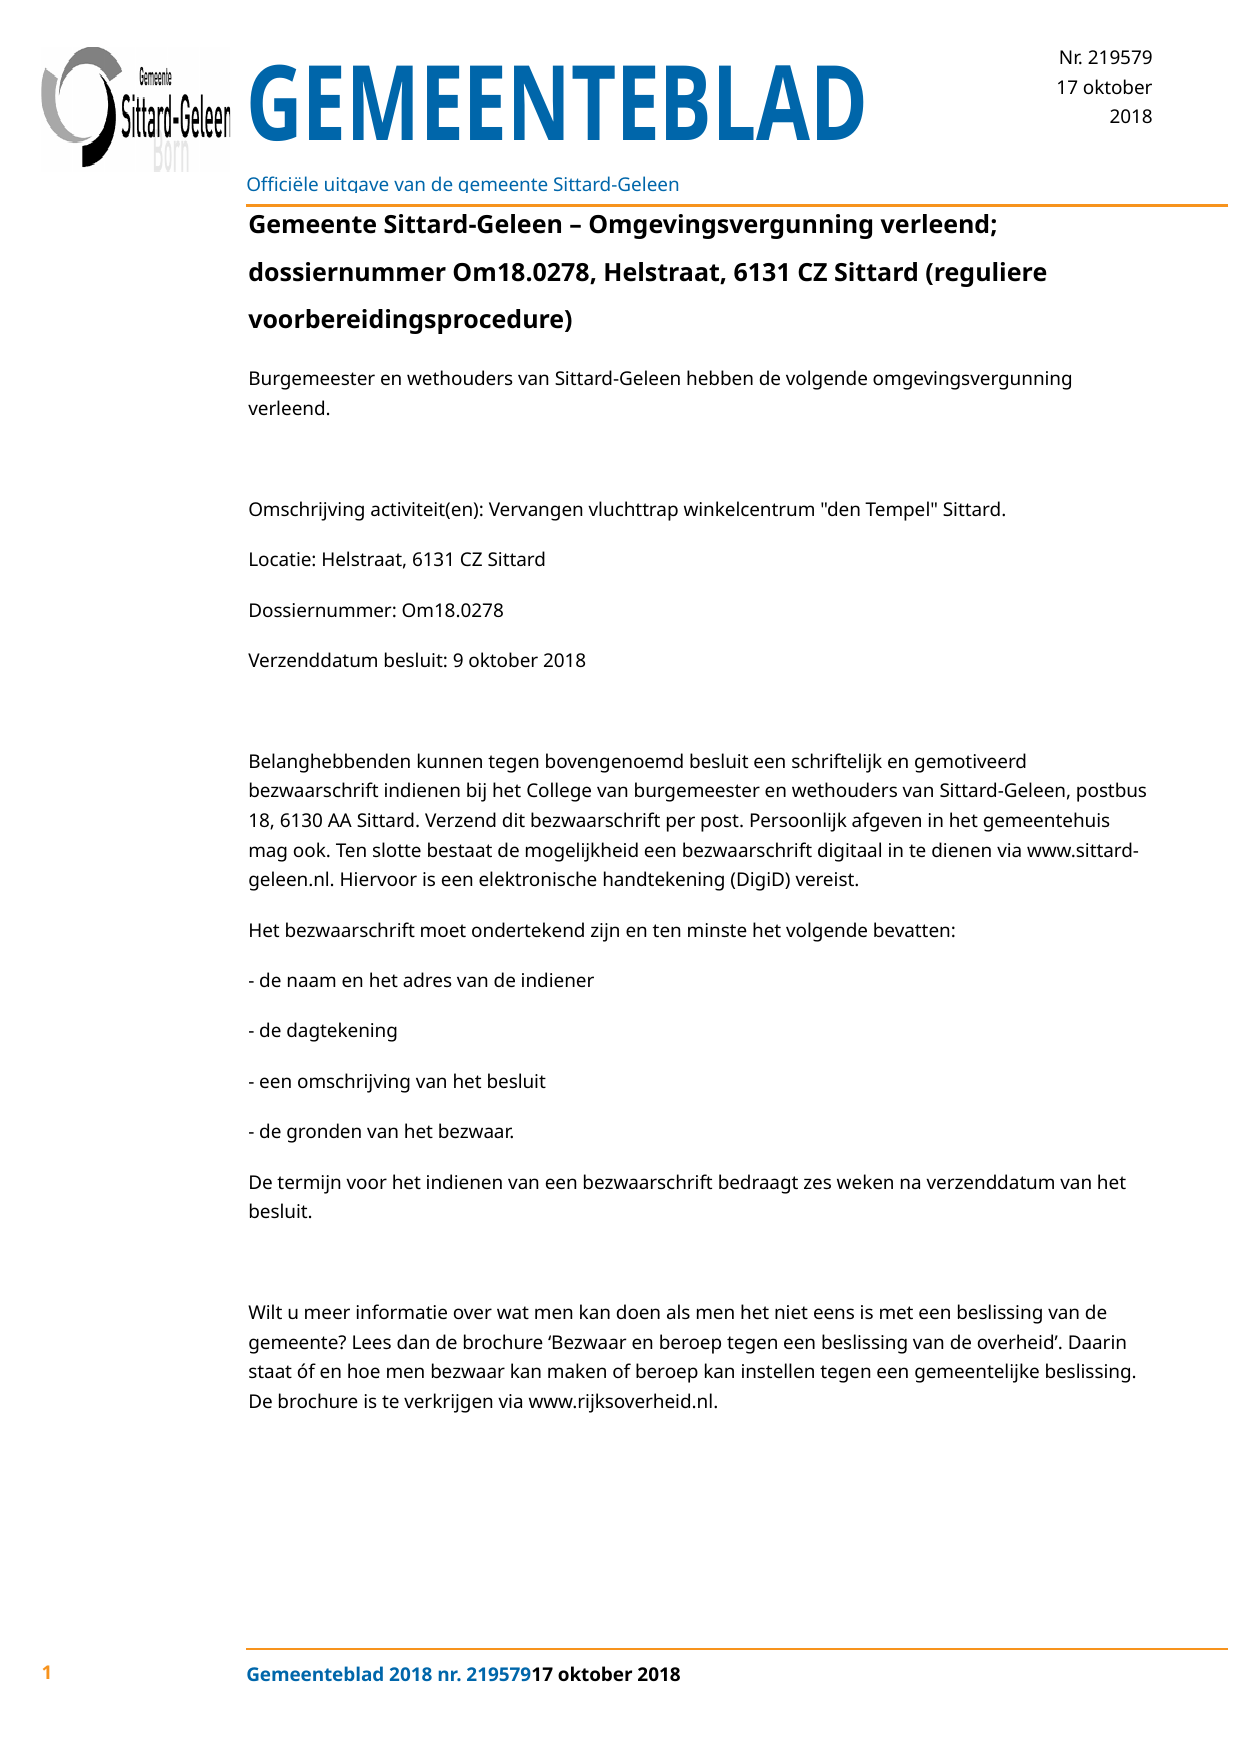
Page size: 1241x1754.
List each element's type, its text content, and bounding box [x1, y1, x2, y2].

text Het bezwaarschrift moet ondertekend zijn en ten minste het volgende bevatten: [248, 917, 1152, 942]
text Omschrijving activiteit(en): Vervangen vluchttrap winkelcentrum "den Tempel" Sittard. [248, 496, 1152, 522]
text - de gronden van het bezwaar. [248, 1118, 1152, 1144]
text Wilt u meer informatie over wat men kan doen als men het niet eens is met een beslissing van de gemeente? Lees dan de brochure ‘Bezwaar en beroep tegen een beslissing van de overheid’. Daarin staat óf en hoe men bezwaar kan maken of beroep kan instellen tegen een gemeentelijke beslissing. De brochure is te verkrijgen via www.rijksoverheid.nl. [248, 1299, 1152, 1414]
text - de naam en het adres van de indiener [248, 967, 1152, 993]
text De termijn voor het indienen van een bezwaarschrift bedraagt zes weken na verzenddatum van het besluit. [248, 1169, 1152, 1224]
text - een omschrijving van het besluit [248, 1068, 1152, 1094]
text - de dagtekening [248, 1018, 1152, 1043]
text Burgemeester en wethouders van Sittard-Geleen hebben de volgende omgevingsvergunning verleend. [248, 366, 1152, 421]
picture [41, 47, 231, 172]
text Gemeente Sittard-Geleen – Omgevingsvergunning verleend; dossiernummer Om18.0278, Helstraat, 6131 CZ Sittard (reguliere voorbereidingsprocedure) [248, 207, 1152, 336]
text Dossiernummer: Om18.0278 [248, 597, 1152, 622]
text Locatie: Helstraat, 6131 CZ Sittard [248, 546, 1152, 572]
text Verzenddatum besluit: 9 oktober 2018 [248, 647, 1152, 673]
text Belanghebbenden kunnen tegen bovengenoemd besluit een schriftelijk en gemotiveerd bezwaarschrift indienen bij het College van burgemeester en wethouders van Sittard-Geleen, postbus 18, 6130 AA Sittard. Verzend dit bezwaarschrift per post. Persoonlijk afgeven in het gemeentehuis mag ook. Ten slotte bestaat de mogelijkheid een bezwaarschrift digitaal in te dienen via www.sittard-geleen.nl. Hiervoor is een elektronische handtekening (DigiD) vereist. [248, 748, 1152, 892]
